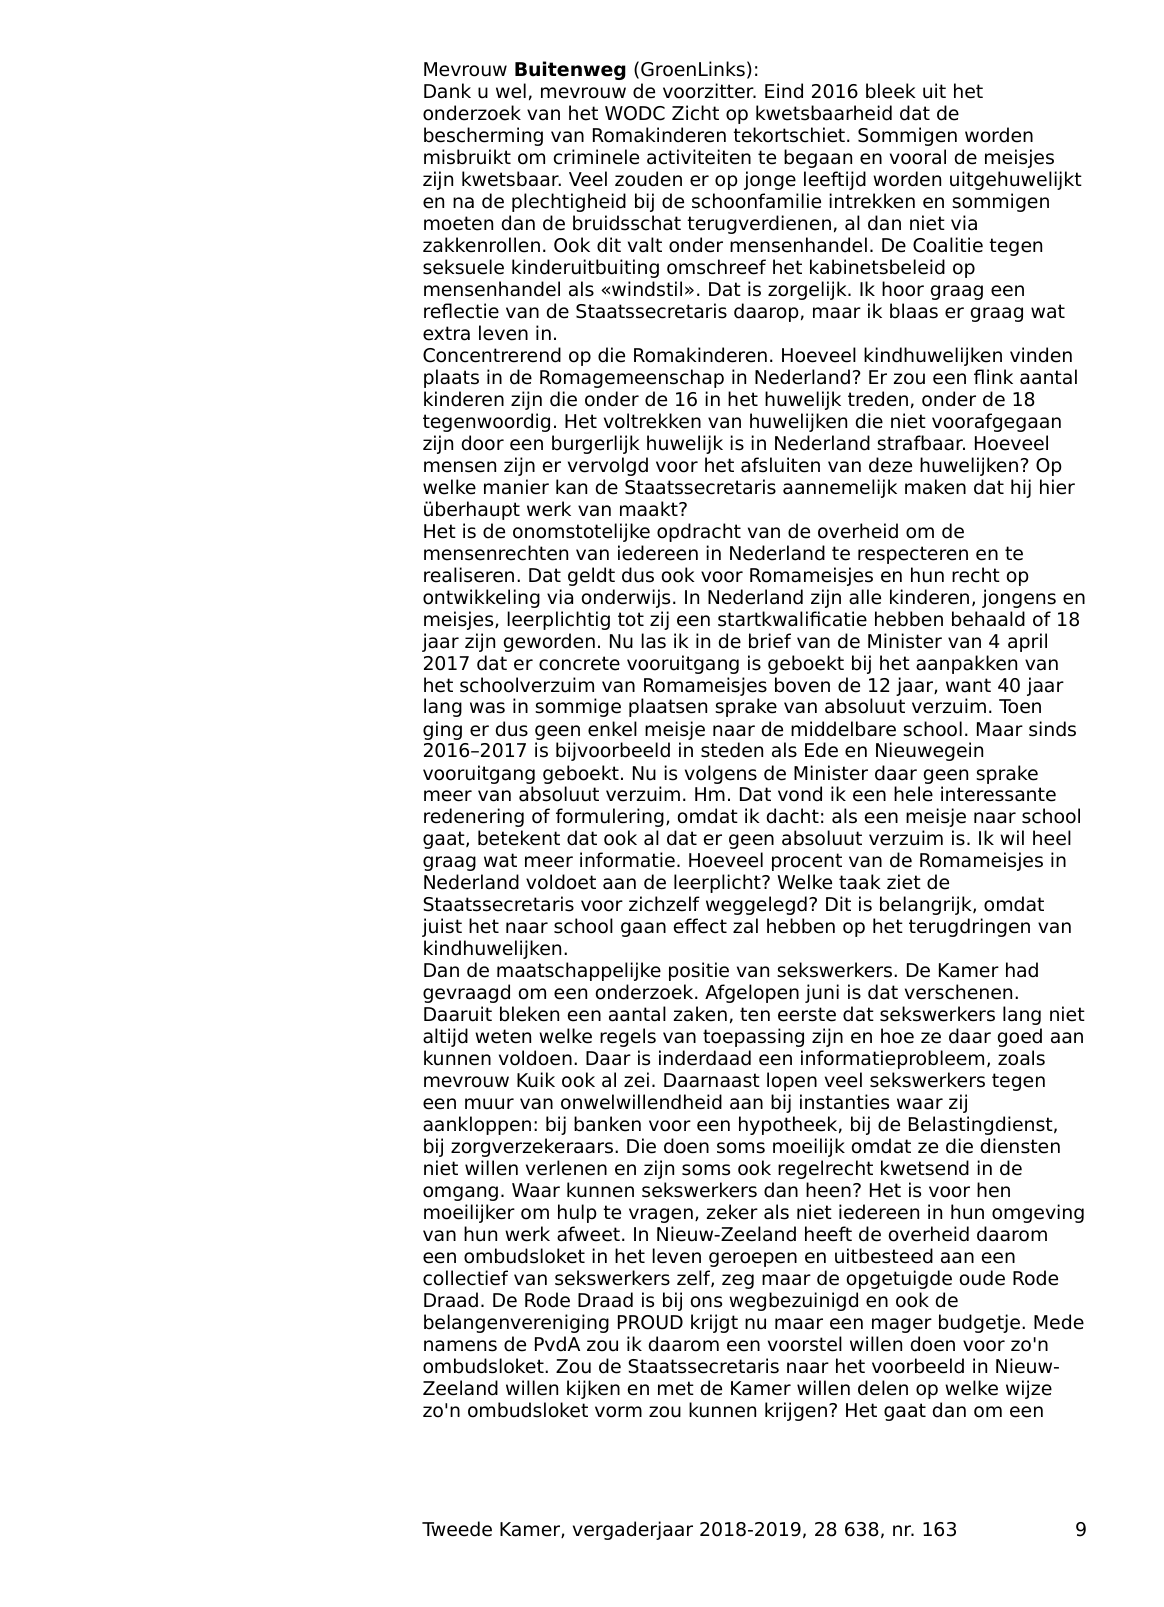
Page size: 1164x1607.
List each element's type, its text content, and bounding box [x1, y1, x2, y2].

text Dan de maatschappelijke positie van sekswerkers. De Kamer had gevraagd om een onderzoek. Afgelopen juni is dat verschenen. Daaruit bleken een aantal zaken, ten eerste dat sekswerkers lang niet altijd weten welke regels van toepassing zijn en hoe ze daar goed aan kunnen voldoen. Daar is inderdaad een informatieprobleem, zoals mevrouw Kuik ook al zei. Daarnaast lopen veel sekswerkers tegen een muur van onwelwillendheid aan bij instanties waar zij aankloppen: bij banken voor een hypotheek, bij de Belastingdienst, bij zorgverzekeraars. Die doen soms moeilijk omdat ze die diensten niet willen verlenen en zijn soms ook regelrecht kwetsend in de omgang. Waar kunnen sekswerkers dan heen? Het is voor hen moeilijker om hulp te vragen, zeker als niet iedereen in hun omgeving van hun werk afweet. In Nieuw-Zeeland heeft de overheid daarom een ombudsloket in het leven geroepen en uitbesteed aan een collectief van sekswerkers zelf, zeg maar de opgetuigde oude Rode Draad. De Rode Draad is bij ons wegbezuinigd en ook de belangenvereniging PROUD krijgt nu maar een mager budgetje. Mede namens de PvdA zou ik daarom een voorstel willen doen voor zo'n ombudsloket. Zou de Staatssecretaris naar het voorbeeld in Nieuw-Zeeland willen kijken en met de Kamer willen delen op welke wijze zo'n ombudsloket vorm zou kunnen krijgen? Het gaat dan om een [422, 960, 1087, 1422]
text Concentrerend op die Romakinderen. Hoeveel kindhuwelijken vinden plaats in de Romagemeenschap in Nederland? Er zou een flink aantal kinderen zijn die onder de 16 in het huwelijk treden, onder de 18 tegenwoordig. Het voltrekken van huwelijken die niet voorafgegaan zijn door een burgerlijk huwelijk is in Nederland strafbaar. Hoeveel mensen zijn er vervolgd voor het afsluiten van deze huwelijken? Op welke manier kan de Staatssecretaris aannemelijk maken dat hij hier überhaupt werk van maakt? [422, 345, 1087, 521]
text Dank u wel, mevrouw de voorzitter. Eind 2016 bleek uit het onderzoek van het WODC Zicht op kwetsbaarheid dat de bescherming van Romakinderen tekortschiet. Sommigen worden misbruikt om criminele activiteiten te begaan en vooral de meisjes zijn kwetsbaar. Veel zouden er op jonge leeftijd worden uitgehuwelijkt en na de plechtigheid bij de schoonfamilie intrekken en sommigen moeten dan de bruidsschat terugverdienen, al dan niet via zakkenrollen. Ook dit valt onder mensenhandel. De Coalitie tegen seksuele kinderuitbuiting omschreef het kabinetsbeleid op mensenhandel als «windstil». Dat is zorgelijk. Ik hoor graag een reflectie van de Staatssecretaris daarop, maar ik blaas er graag wat extra leven in. [422, 81, 1087, 345]
text Het is de onomstotelijke opdracht van de overheid om de mensenrechten van iedereen in Nederland te respecteren en te realiseren. Dat geldt dus ook voor Romameisjes en hun recht op ontwikkeling via onderwijs. In Nederland zijn alle kinderen, jongens en meisjes, leerplichtig tot zij een startkwalificatie hebben behaald of 18 jaar zijn geworden. Nu las ik in de brief van de Minister van 4 april 2017 dat er concrete vooruitgang is geboekt bij het aanpakken van het schoolverzuim van Romameisjes boven de 12 jaar, want 40 jaar lang was in sommige plaatsen sprake van absoluut verzuim. Toen ging er dus geen enkel meisje naar de middelbare school. Maar sinds 2016–2017 is bijvoorbeeld in steden als Ede en Nieuwegein vooruitgang geboekt. Nu is volgens de Minister daar geen sprake meer van absoluut verzuim. Hm. Dat vond ik een hele interessante redenering of formulering, omdat ik dacht: als een meisje naar school gaat, betekent dat ook al dat er geen absoluut verzuim is. Ik wil heel graag wat meer informatie. Hoeveel procent van de Romameisjes in Nederland voldoet aan de leerplicht? Welke taak ziet de Staatssecretaris voor zichzelf weggelegd? Dit is belangrijk, omdat juist het naar school gaan effect zal hebben op het terugdringen van kindhuwelijken. [422, 521, 1087, 960]
text Mevrouw Buitenweg (GroenLinks): [422, 59, 1087, 81]
